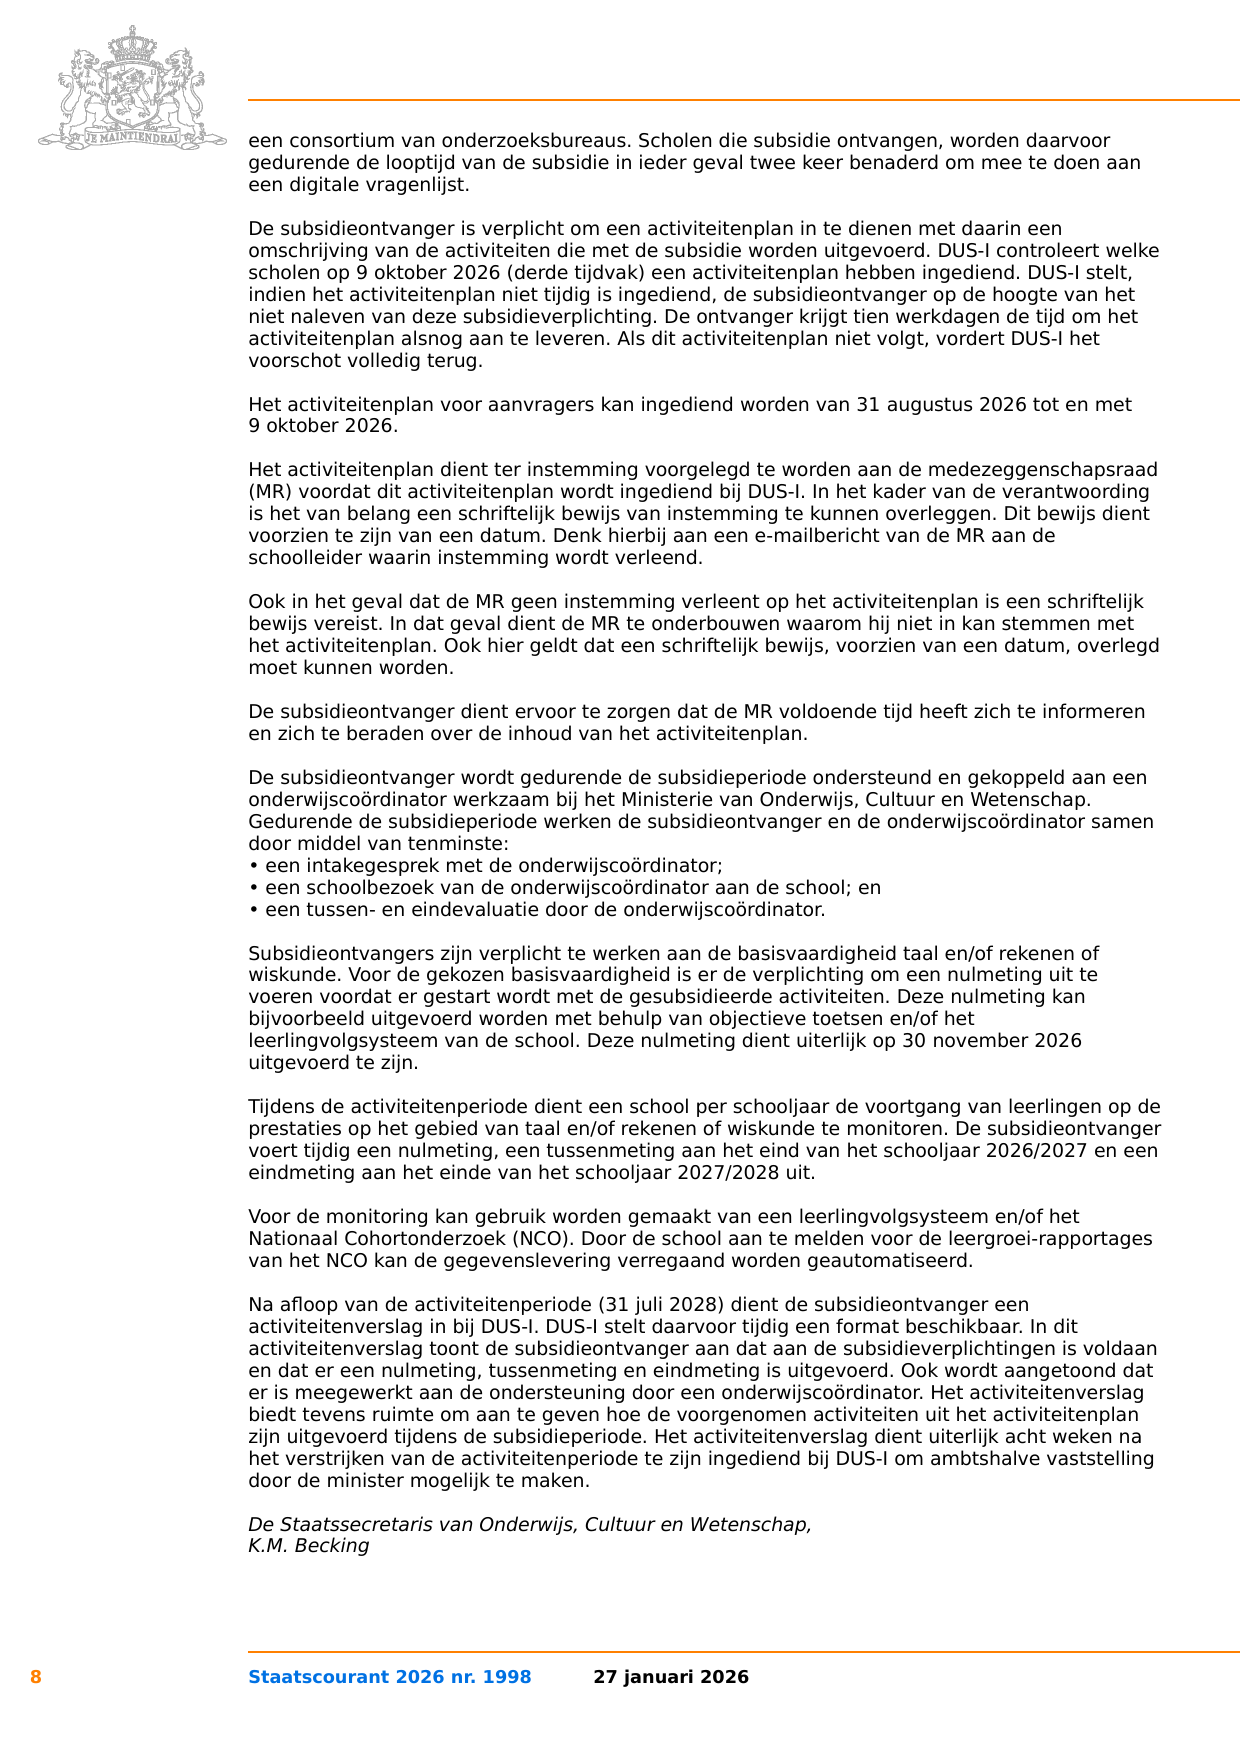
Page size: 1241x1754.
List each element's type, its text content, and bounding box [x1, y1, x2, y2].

text Na afloop van de activiteitenperiode (31 juli 2028) dient de subsidieontvanger een activiteitenverslag in bij DUS-I. DUS-I stelt daarvoor tijdig een format beschikbaar. In dit activiteitenverslag toont de subsidieontvanger aan dat aan de subsidieverplichtingen is voldaan en dat er een nulmeting, tussenmeting en eindmeting is uitgevoerd. Ook wordt aangetoond dat er is meegewerkt aan de ondersteuning door een onderwijscoördinator. Het activiteitenverslag biedt tevens ruimte om aan te geven hoe de voorgenomen activiteiten uit het activiteitenplan zijn uitgevoerd tijdens de subsidieperiode. Het activiteitenverslag dient uiterlijk acht weken na het verstrijken van de activiteitenperiode te zijn ingediend bij DUS-I om ambtshalve vaststelling door de minister mogelijk te maken. [248, 1294, 1163, 1492]
text De subsidieontvanger dient ervoor te zorgen dat de MR voldoende tijd heeft zich te informeren en zich te beraden over de inhoud van het activiteitenplan. [248, 701, 1163, 745]
text Het activiteitenplan voor aanvragers kan ingediend worden van 31 augustus 2026 tot en met 9 oktober 2026. [248, 393, 1163, 437]
picture [38, 25, 227, 150]
text Ook in het geval dat de MR geen instemming verleent op het activiteitenplan is een schriftelijk bewijs vereist. In dat geval dient de MR te onderbouwen waarom hij niet in kan stemmen met het activiteitenplan. Ook hier geldt dat een schriftelijk bewijs, voorzien van een datum, overlegd moet kunnen worden. [248, 591, 1163, 679]
text Het activiteitenplan dient ter instemming voorgelegd te worden aan de medezeggenschapsraad (MR) voordat dit activiteitenplan wordt ingediend bij DUS-I. In het kader van de verantwoording is het van belang een schriftelijk bewijs van instemming te kunnen overleggen. Dit bewijs dient voorzien te zijn van een datum. Denk hierbij aan een e-mailbericht van de MR aan de schoolleider waarin instemming wordt verleend. [248, 459, 1163, 569]
text Subsidieontvangers zijn verplicht te werken aan de basisvaardigheid taal en/of rekenen of wiskunde. Voor de gekozen basisvaardigheid is er de verplichting om een nulmeting uit te voeren voordat er gestart wordt met de gesubsidieerde activiteiten. Deze nulmeting kan bijvoorbeeld uitgevoerd worden met behulp van objectieve toetsen en/of het leerlingvolgsysteem van de school. Deze nulmeting dient uiterlijk op 30 november 2026 uitgevoerd te zijn. [248, 942, 1163, 1074]
text • een schoolbezoek van de onderwijscoördinator aan de school; en [248, 877, 1163, 898]
text De subsidieontvanger wordt gedurende de subsidieperiode ondersteund en gekoppeld aan een onderwijscoördinator werkzaam bij het Ministerie van Onderwijs, Cultuur en Wetenschap. Gedurende de subsidieperiode werken de subsidieontvanger en de onderwijscoördinator samen door middel van tenminste: [248, 767, 1163, 854]
text • een intakegesprek met de onderwijscoördinator; [248, 854, 1163, 877]
text een consortium van onderzoeksbureaus. Scholen die subsidie ontvangen, worden daarvoor gedurende de looptijd van de subsidie in ieder geval twee keer benaderd om mee te doen aan een digitale vragenlijst. [248, 130, 1163, 196]
text De Staatssecretaris van Onderwijs, Cultuur en Wetenschap, K.M. Becking [248, 1513, 1163, 1557]
text • een tussen- en eindevaluatie door de onderwijscoördinator. [248, 898, 1163, 921]
text Tijdens de activiteitenperiode dient een school per schooljaar de voortgang van leerlingen op de prestaties op het gebied van taal en/of rekenen of wiskunde te monitoren. De subsidieontvanger voert tijdig een nulmeting, een tussenmeting aan het eind van het schooljaar 2026/2027 en een eindmeting aan het einde van het schooljaar 2027/2028 uit. [248, 1096, 1163, 1184]
text Voor de monitoring kan gebruik worden gemaakt van een leerlingvolgsysteem en/of het Nationaal Cohortonderzoek (NCO). Door de school aan te melden voor de leergroei-rapportages van het NCO kan de gegevenslevering verregaand worden geautomatiseerd. [248, 1206, 1163, 1272]
text De subsidieontvanger is verplicht om een activiteitenplan in te dienen met daarin een omschrijving van de activiteiten die met de subsidie worden uitgevoerd. DUS-I controleert welke scholen op 9 oktober 2026 (derde tijdvak) een activiteitenplan hebben ingediend. DUS-I stelt, indien het activiteitenplan niet tijdig is ingediend, de subsidieontvanger op de hoogte van het niet naleven van deze subsidieverplichting. De ontvanger krijgt tien werkdagen de tijd om het activiteitenplan alsnog aan te leveren. Als dit activiteitenplan niet volgt, vordert DUS-I het voorschot volledig terug. [248, 218, 1163, 372]
